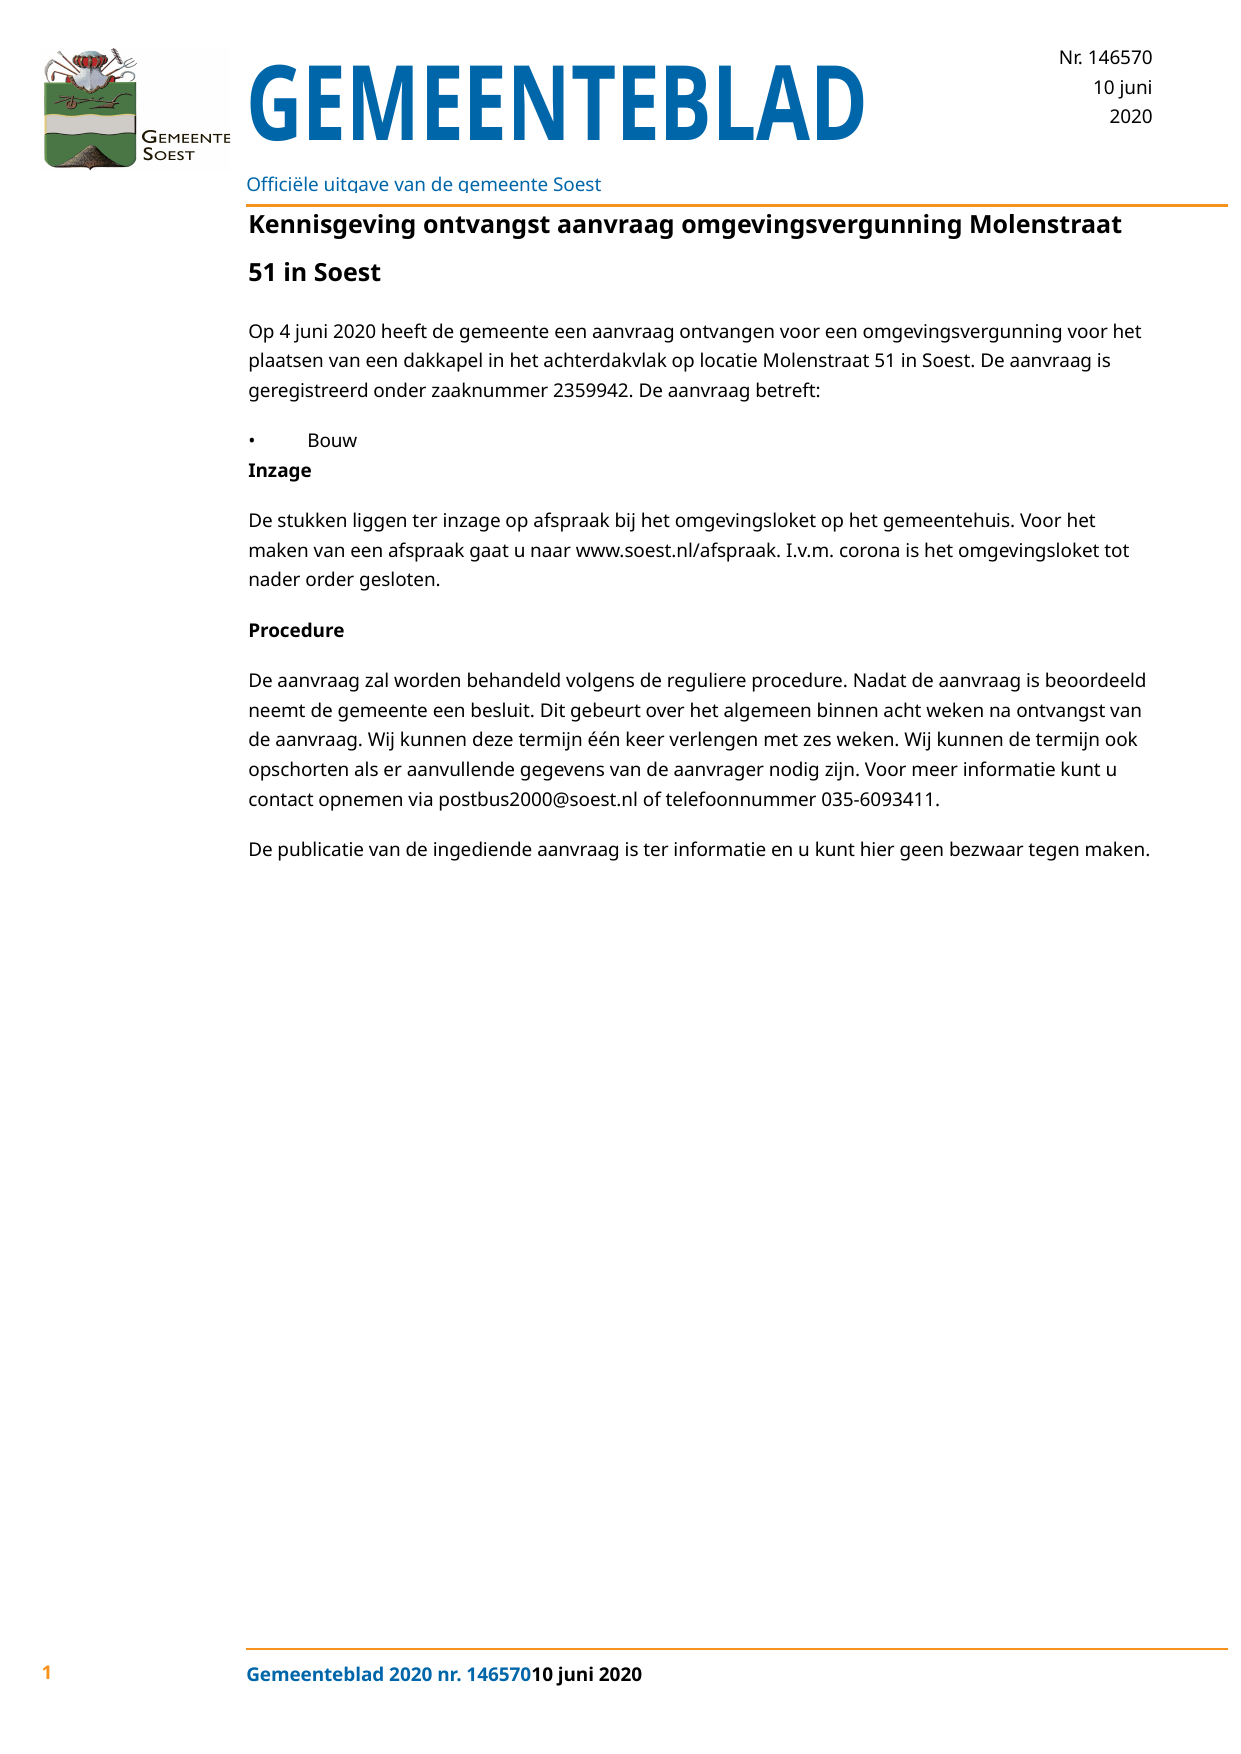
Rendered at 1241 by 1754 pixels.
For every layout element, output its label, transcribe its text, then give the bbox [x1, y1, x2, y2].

picture [41, 47, 231, 172]
text De publicatie van de ingediende aanvraag is ter informatie en u kunt hier geen bezwaar tegen maken. [248, 836, 1152, 862]
text Inzage [248, 457, 1152, 483]
text De aanvraag zal worden behandeld volgens de reguliere procedure. Nadat de aanvraag is beoordeeld neemt de gemeente een besluit. Dit gebeurt over het algemeen binnen acht weken na ontvangst van de aanvraag. Wij kunnen deze termijn één keer verlengen met zes weken. Wij kunnen de termijn ook opschorten als er aanvullende gegevens van de aanvrager nodig zijn. Voor meer informatie kunt u contact opnemen via postbus2000@soest.nl of telefoonnummer 035-6093411. [248, 667, 1152, 812]
list Bouw [248, 427, 1152, 453]
text Kennisgeving ontvangst aanvraag omgevingsvergunning Molenstraat 51 in Soest [248, 207, 1152, 288]
text De stukken liggen ter inzage op afspraak bij het omgevingsloket op het gemeentehuis. Voor het maken van een afspraak gaat u naar www.soest.nl/afspraak. I.v.m. corona is het omgevingsloket tot nader order gesloten. [248, 507, 1152, 592]
text Procedure [248, 617, 1152, 643]
text Op 4 juni 2020 heeft de gemeente een aanvraag ontvangen voor een omgevingsvergunning voor het plaatsen van een dakkapel in het achterdakvlak op locatie Molenstraat 51 in Soest. De aanvraag is geregistreerd onder zaaknummer 2359942. De aanvraag betreft: [248, 318, 1152, 403]
